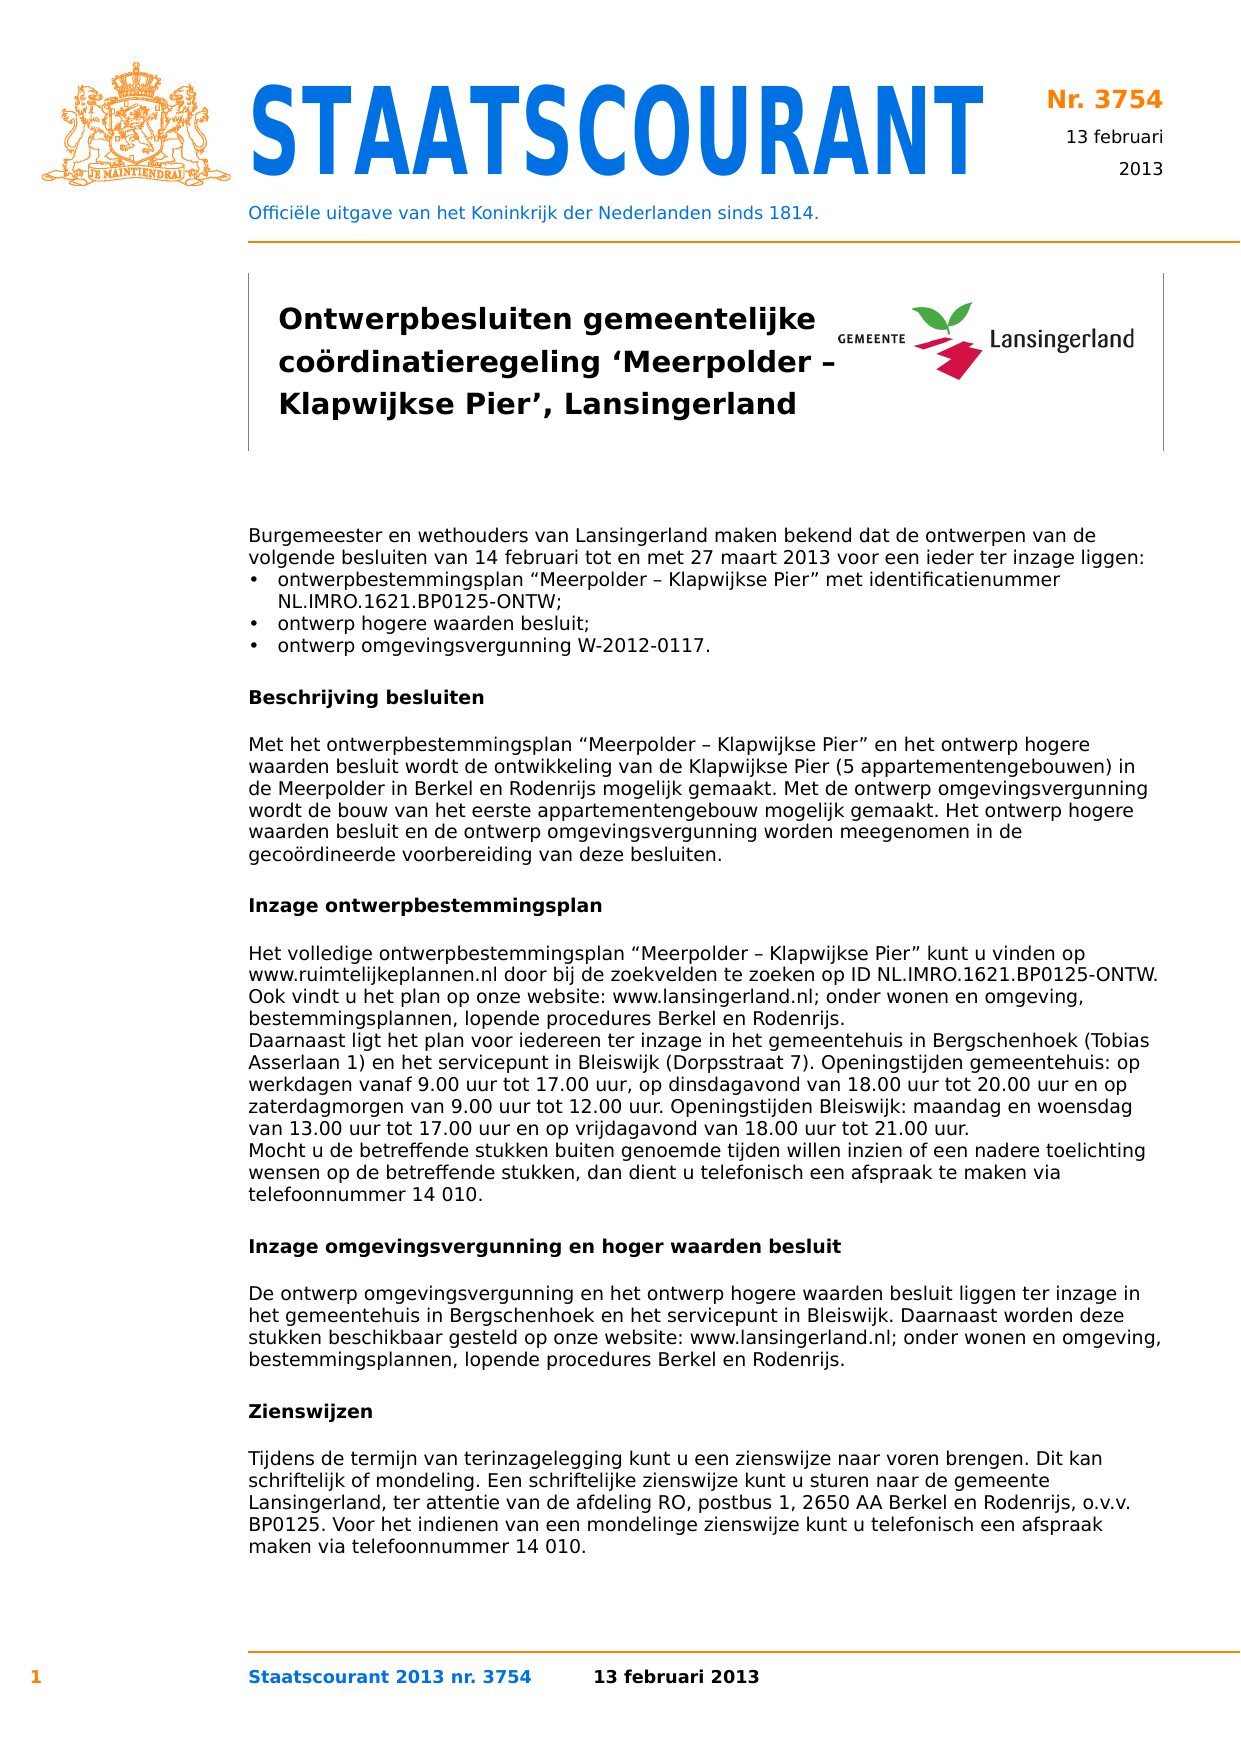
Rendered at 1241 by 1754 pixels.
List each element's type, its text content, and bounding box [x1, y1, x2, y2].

text Mocht u de betreffende stukken buiten genoemde tijden willen inzien of een nadere toelichting wensen op de betreffende stukken, dan dient u telefonisch een afspraak te maken via telefoonnummer 14 010. [248, 1140, 1163, 1206]
text • ontwerpbestemmingsplan “Meerpolder – Klapwijkse Pier” met identificatienummer NL.IMRO.1621.BP0125-ONTW; [248, 569, 1163, 613]
table_header STAATSCOURANT [248, 62, 998, 203]
table_cell Officiële uitgave van het Koninkrijk der Nederlanden sinds 1814. [248, 203, 1240, 241]
text • ontwerp hogere waarden besluit; [248, 613, 1163, 634]
text Tijdens de termijn van terinzagelegging kunt u een zienswijze naar voren brengen. Dit kan schriftelijk of mondeling. Een schriftelijke zienswijze kunt u sturen naar de gemeente Lansingerland, ter attentie van de afdeling RO, postbus 1, 2650 AA Berkel en Rodenrijs, o.v.v. BP0125. Voor het indienen van een mondelinge zienswijze kunt u telefonisch een afspraak maken via telefoonnummer 14 010. [248, 1448, 1163, 1558]
subtitle Ontwerpbesluiten gemeentelijke coördinatieregeling ‘Meerpolder – Klapwijkse Pier’, Lansingerland [249, 273, 1163, 451]
text Burgemeester en wethouders van Lansingerland maken bekend dat de ontwerpen van de volgende besluiten van 14 februari tot en met 27 maart 2013 voor een ieder ter inzage liggen: [248, 525, 1163, 569]
subtitle Inzage omgevingsvergunning en hoger waarden besluit [248, 1236, 1163, 1258]
table_header [25, 62, 248, 241]
text Het volledige ontwerpbestemmingsplan “Meerpolder – Klapwijkse Pier” kunt u vinden op www.ruimtelijkeplannen.nl door bij de zoekvelden te zoeken op ID NL.IMRO.1621.BP0125-ONTW. Ook vindt u het plan op onze website: www.lansingerland.nl; onder wonen en omgeving, bestemmingsplannen, lopende procedures Berkel en Rodenrijs. [248, 942, 1163, 1030]
picture [838, 302, 1134, 380]
table_cell 2013 [998, 153, 1240, 203]
text Met het ontwerpbestemmingsplan “Meerpolder – Klapwijkse Pier” en het ontwerp hogere waarden besluit wordt de ontwikkeling van de Klapwijkse Pier (5 appartementengebouwen) in de Meerpolder in Berkel en Rodenrijs mogelijk gemaakt. Met de ontwerp omgevingsvergunning wordt de bouw van het eerste appartementengebouw mogelijk gemaakt. Het ontwerp hogere waarden besluit en de ontwerp omgevingsvergunning worden meegenomen in de gecoördineerde voorbereiding van deze besluiten. [248, 733, 1163, 865]
subtitle Beschrijving besluiten [248, 687, 1163, 708]
picture [41, 62, 231, 186]
subtitle Inzage ontwerpbestemmingsplan [248, 895, 1163, 917]
table_cell 13 februari [998, 121, 1240, 153]
subtitle Zienswijzen [248, 1401, 1163, 1423]
text Daarnaast ligt het plan voor iedereen ter inzage in het gemeentehuis in Bergschenhoek (Tobias Asserlaan 1) en het servicepunt in Bleiswijk (Dorpsstraat 7). Openingstijden gemeentehuis: op werkdagen vanaf 9.00 uur tot 17.00 uur, op dinsdagavond van 18.00 uur tot 20.00 uur en op zaterdagmorgen van 9.00 uur tot 12.00 uur. Openingstijden Bleiswijk: maandag en woensdag van 13.00 uur tot 17.00 uur en op vrijdagavond van 18.00 uur tot 21.00 uur. [248, 1030, 1163, 1140]
text De ontwerp omgevingsvergunning en het ontwerp hogere waarden besluit liggen ter inzage in het gemeentehuis in Bergschenhoek en het servicepunt in Bleiswijk. Daarnaast worden deze stukken beschikbaar gesteld op onze website: www.lansingerland.nl; onder wonen en omgeving, bestemmingsplannen, lopende procedures Berkel en Rodenrijs. [248, 1283, 1163, 1371]
text • ontwerp omgevingsvergunning W-2012-0117. [248, 634, 1163, 657]
table_header Nr. 3754 [998, 62, 1240, 121]
